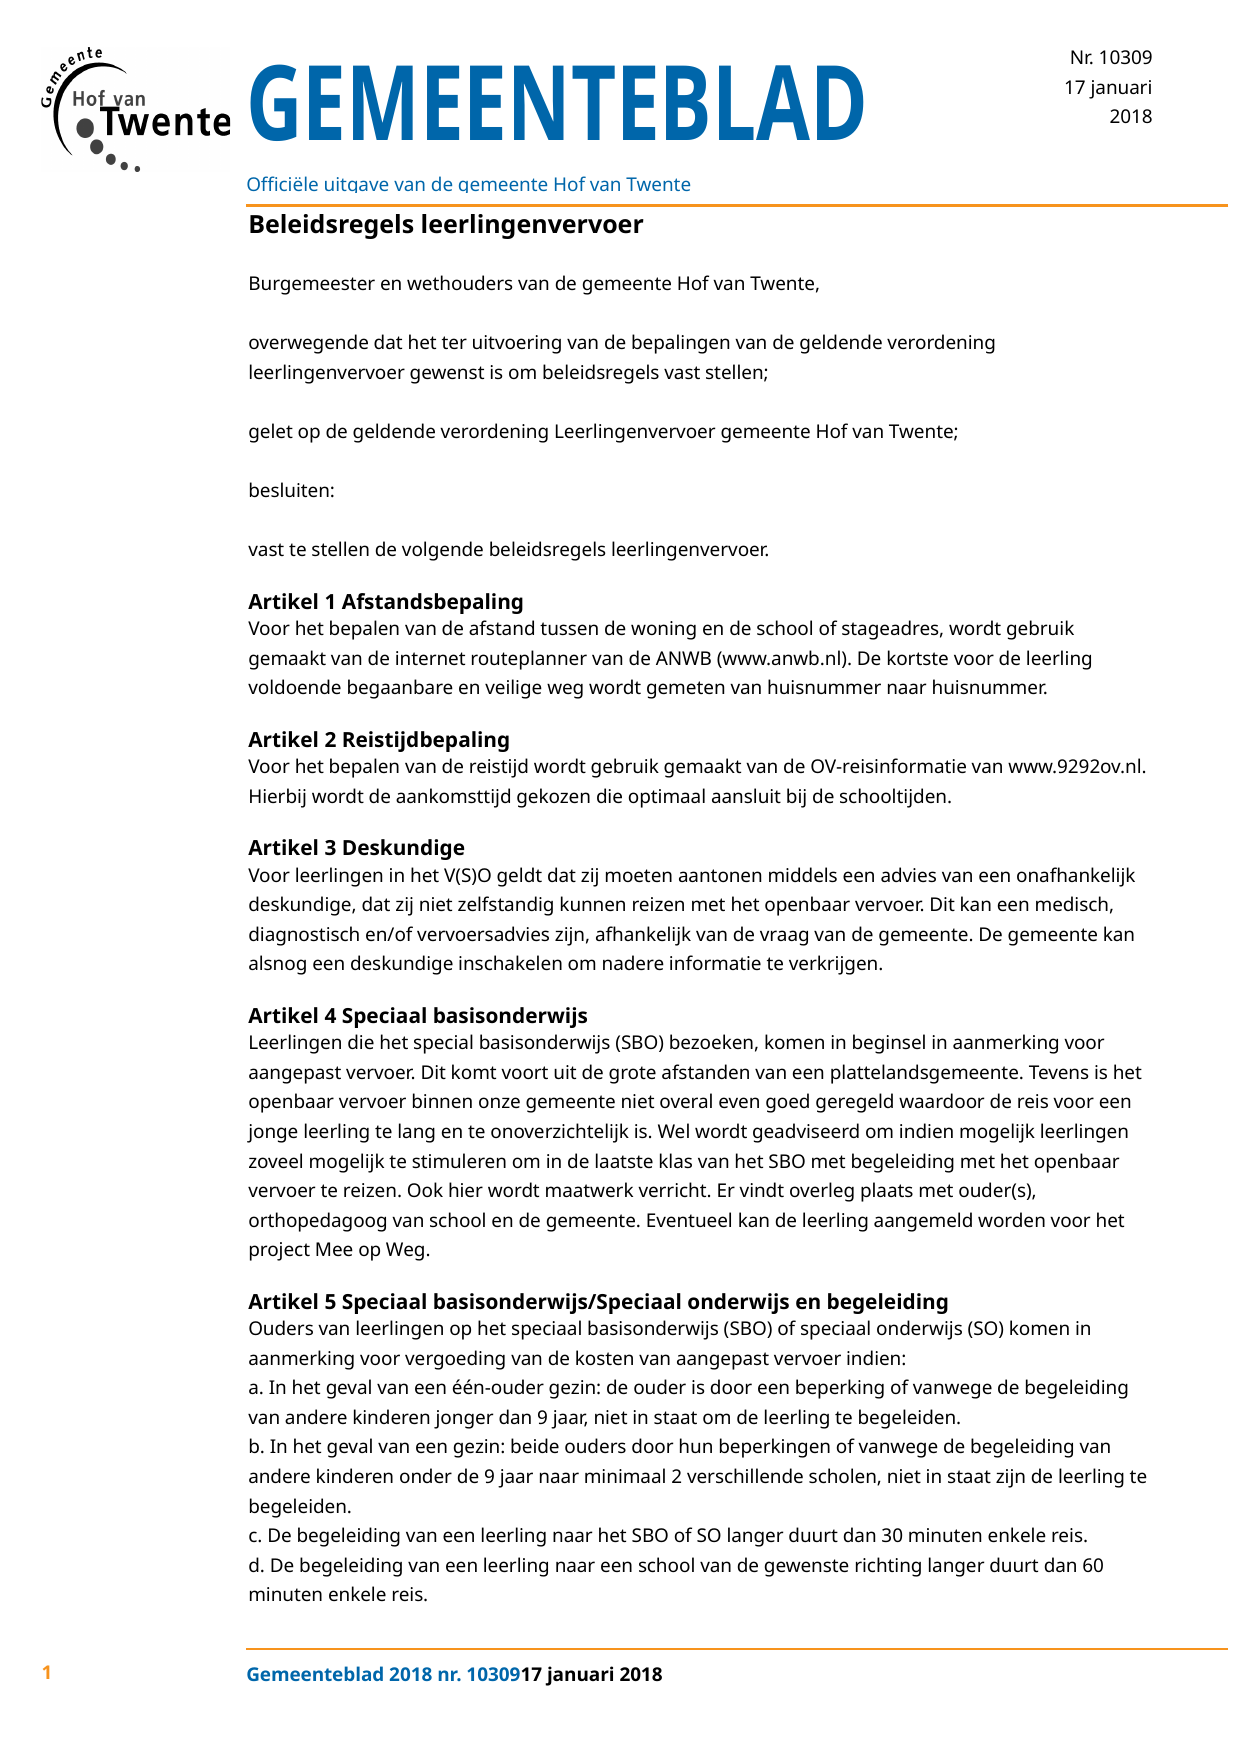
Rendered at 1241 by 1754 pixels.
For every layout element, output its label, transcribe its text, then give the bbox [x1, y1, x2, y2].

text a. In het geval van een één-ouder gezin: de ouder is door een beperking of vanwege de begeleiding van andere kinderen jonger dan 9 jaar, niet in staat om de leerling te begeleiden. [248, 1374, 1152, 1430]
text Artikel 2 Reistijdbepaling [248, 725, 1152, 753]
text Burgemeester en wethouders van de gemeente Hof van Twente, [248, 270, 1152, 296]
text d. De begeleiding van een leerling naar een school van de gewenste richting langer duurt dan 60 minuten enkele reis. [248, 1552, 1152, 1607]
text c. De begeleiding van een leerling naar het SBO of SO langer duurt dan 30 minuten enkele reis. [248, 1522, 1152, 1548]
text overwegende dat het ter uitvoering van de bepalingen van de geldende verordening leerlingenvervoer gewenst is om beleidsregels vast stellen; [248, 329, 1152, 385]
text Artikel 5 Speciaal basisonderwijs/Speciaal onderwijs en begeleiding [248, 1287, 1152, 1315]
text besluiten: [248, 477, 1152, 503]
text Artikel 1 Afstandsbepaling [248, 587, 1152, 615]
text Artikel 3 Deskundige [248, 833, 1152, 862]
text gelet op de geldende verordening Leerlingenvervoer gemeente Hof van Twente; [248, 418, 1152, 444]
text Ouders van leerlingen op het speciaal basisonderwijs (SBO) of speciaal onderwijs (SO) komen in aanmerking voor vergoeding van de kosten van aangepast vervoer indien: [248, 1315, 1152, 1371]
text Leerlingen die het special basisonderwijs (SBO) bezoeken, komen in beginsel in aanmerking voor aangepast vervoer. Dit komt voort uit de grote afstanden van een plattelandsgemeente. Tevens is het openbaar vervoer binnen onze gemeente niet overal even goed geregeld waardoor de reis voor een jonge leerling te lang en te onoverzichtelijk is. Wel wordt geadviseerd om indien mogelijk leerlingen zoveel mogelijk te stimuleren om in de laatste klas van het SBO met begeleiding met het openbaar vervoer te reizen. Ook hier wordt maatwerk verricht. Er vindt overleg plaats met ouder(s), orthopedagoog van school en de gemeente. Eventueel kan de leerling aangemeld worden voor het project Mee op Weg. [248, 1029, 1152, 1262]
text b. In het geval van een gezin: beide ouders door hun beperkingen of vanwege de begeleiding van andere kinderen onder de 9 jaar naar minimaal 2 verschillende scholen, niet in staat zijn de leerling te begeleiden. [248, 1434, 1152, 1519]
text Voor leerlingen in het V(S)O geldt dat zij moeten aantonen middels een advies van een onafhankelijk deskundige, dat zij niet zelfstandig kunnen reizen met het openbaar vervoer. Dit kan een medisch, diagnostisch en/of vervoersadvies zijn, afhankelijk van de vraag van de gemeente. De gemeente kan alsnog een deskundige inschakelen om nadere informatie te verkrijgen. [248, 862, 1152, 976]
text vast te stellen de volgende beleidsregels leerlingenvervoer. [248, 537, 1152, 562]
text Artikel 4 Speciaal basisonderwijs [248, 1001, 1152, 1029]
text Beleidsregels leerlingenvervoer [248, 207, 1152, 241]
picture [41, 47, 231, 172]
text Voor het bepalen van de afstand tussen de woning en de school of stageadres, wordt gebruik gemaakt van de internet routeplanner van de ANWB (www.anwb.nl). De kortste voor de leerling voldoende begaanbare en veilige weg wordt gemeten van huisnummer naar huisnummer. [248, 615, 1152, 700]
text Voor het bepalen van de reistijd wordt gebruik gemaakt van de OV-reisinformatie van www.9292ov.nl. Hierbij wordt de aankomsttijd gekozen die optimaal aansluit bij de schooltijden. [248, 753, 1152, 809]
